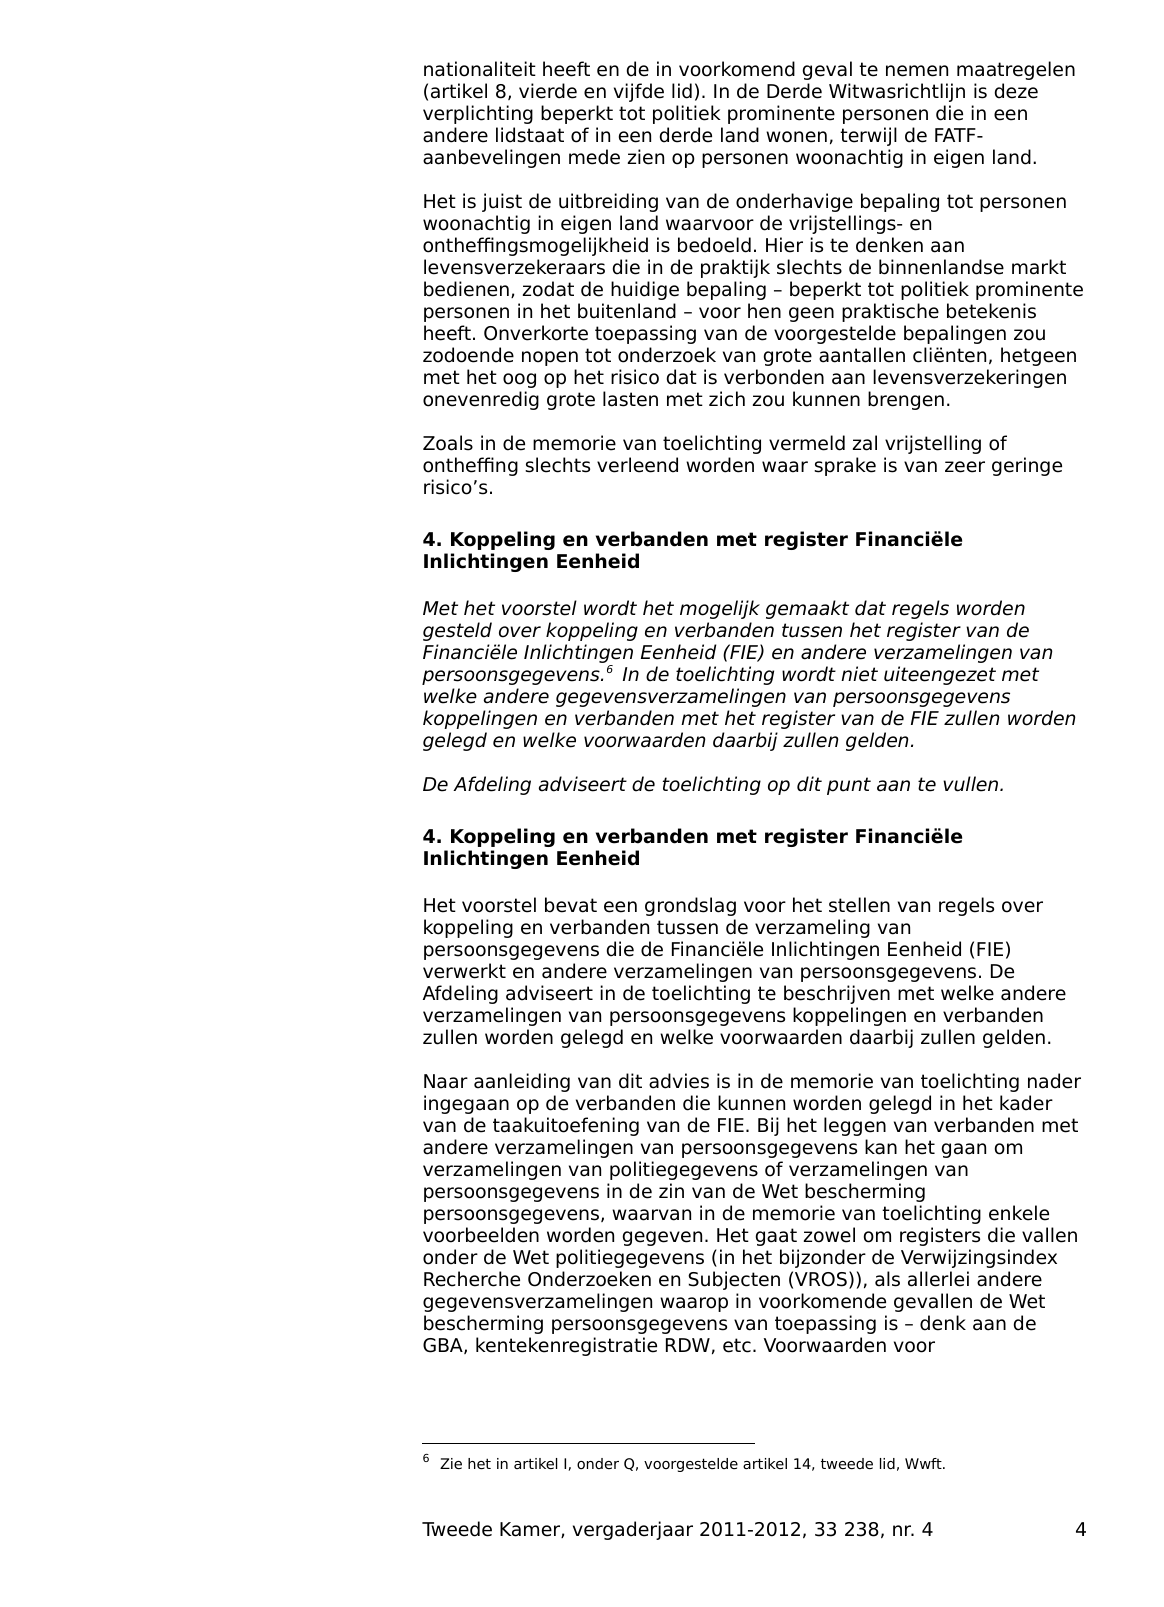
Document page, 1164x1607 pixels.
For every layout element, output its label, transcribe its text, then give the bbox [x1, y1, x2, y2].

text Naar aanleiding van dit advies is in de memorie van toelichting nader ingegaan op de verbanden die kunnen worden gelegd in het kader van de taakuitoefening van de FIE. Bij het leggen van verbanden met andere verzamelingen van persoonsgegevens kan het gaan om verzamelingen van politiegegevens of verzamelingen van persoonsgegevens in de zin van de Wet bescherming persoonsgegevens, waarvan in de memorie van toelichting enkele voorbeelden worden gegeven. Het gaat zowel om registers die vallen onder de Wet politiegegevens (in het bijzonder de Verwijzingsindex Recherche Onderzoeken en Subjecten (VROS)), als allerlei andere gegevensverzamelingen waarop in voorkomende gevallen de Wet bescherming persoonsgegevens van toepassing is – denk aan de GBA, kentekenregistratie RDW, etc. Voorwaarden voor [422, 1071, 1087, 1357]
subtitle 4. Koppeling en verbanden met register Financiële Inlichtingen Eenheid [422, 529, 1087, 573]
subtitle 4. Koppeling en verbanden met register Financiële Inlichtingen Eenheid [422, 826, 1087, 870]
text Zie het in artikel I, onder Q, voorgestelde artikel 14, tweede lid, Wwft. [422, 1452, 1087, 1474]
text De Afdeling adviseert de toelichting op dit punt aan te vullen. [422, 774, 1087, 796]
text Zoals in de memorie van toelichting vermeld zal vrijstelling of ontheffing slechts verleend worden waar sprake is van zeer geringe risico’s. [422, 433, 1087, 499]
text Met het voorstel wordt het mogelijk gemaakt dat regels worden gesteld over koppeling en verbanden tussen het register van de Financiële Inlichtingen Eenheid (FIE) en andere verzamelingen van persoonsgegevens. In de toelichting wordt niet uiteengezet met welke andere gegevensverzamelingen van persoonsgegevens koppelingen en verbanden met het register van de FIE zullen worden gelegd en welke voorwaarden daarbij zullen gelden. [422, 598, 1087, 752]
text nationaliteit heeft en de in voorkomend geval te nemen maatregelen (artikel 8, vierde en vijfde lid). In de Derde Witwasrichtlijn is deze verplichting beperkt tot politiek prominente personen die in een andere lidstaat of in een derde land wonen, terwijl de FATF-aanbevelingen mede zien op personen woonachtig in eigen land. [422, 59, 1087, 169]
text Het is juist de uitbreiding van de onderhavige bepaling tot personen woonachtig in eigen land waarvoor de vrijstellings- en ontheffingsmogelijkheid is bedoeld. Hier is te denken aan levensverzekeraars die in de praktijk slechts de binnenlandse markt bedienen, zodat de huidige bepaling – beperkt tot politiek prominente personen in het buitenland – voor hen geen praktische betekenis heeft. Onverkorte toepassing van de voorgestelde bepalingen zou zodoende nopen tot onderzoek van grote aantallen cliënten, hetgeen met het oog op het risico dat is verbonden aan levensverzekeringen onevenredig grote lasten met zich zou kunnen brengen. [422, 191, 1087, 411]
text Het voorstel bevat een grondslag voor het stellen van regels over koppeling en verbanden tussen de verzameling van persoonsgegevens die de Financiële Inlichtingen Eenheid (FIE) verwerkt en andere verzamelingen van persoonsgegevens. De Afdeling adviseert in de toelichting te beschrijven met welke andere verzamelingen van persoonsgegevens koppelingen en verbanden zullen worden gelegd en welke voorwaarden daarbij zullen gelden. [422, 895, 1087, 1049]
